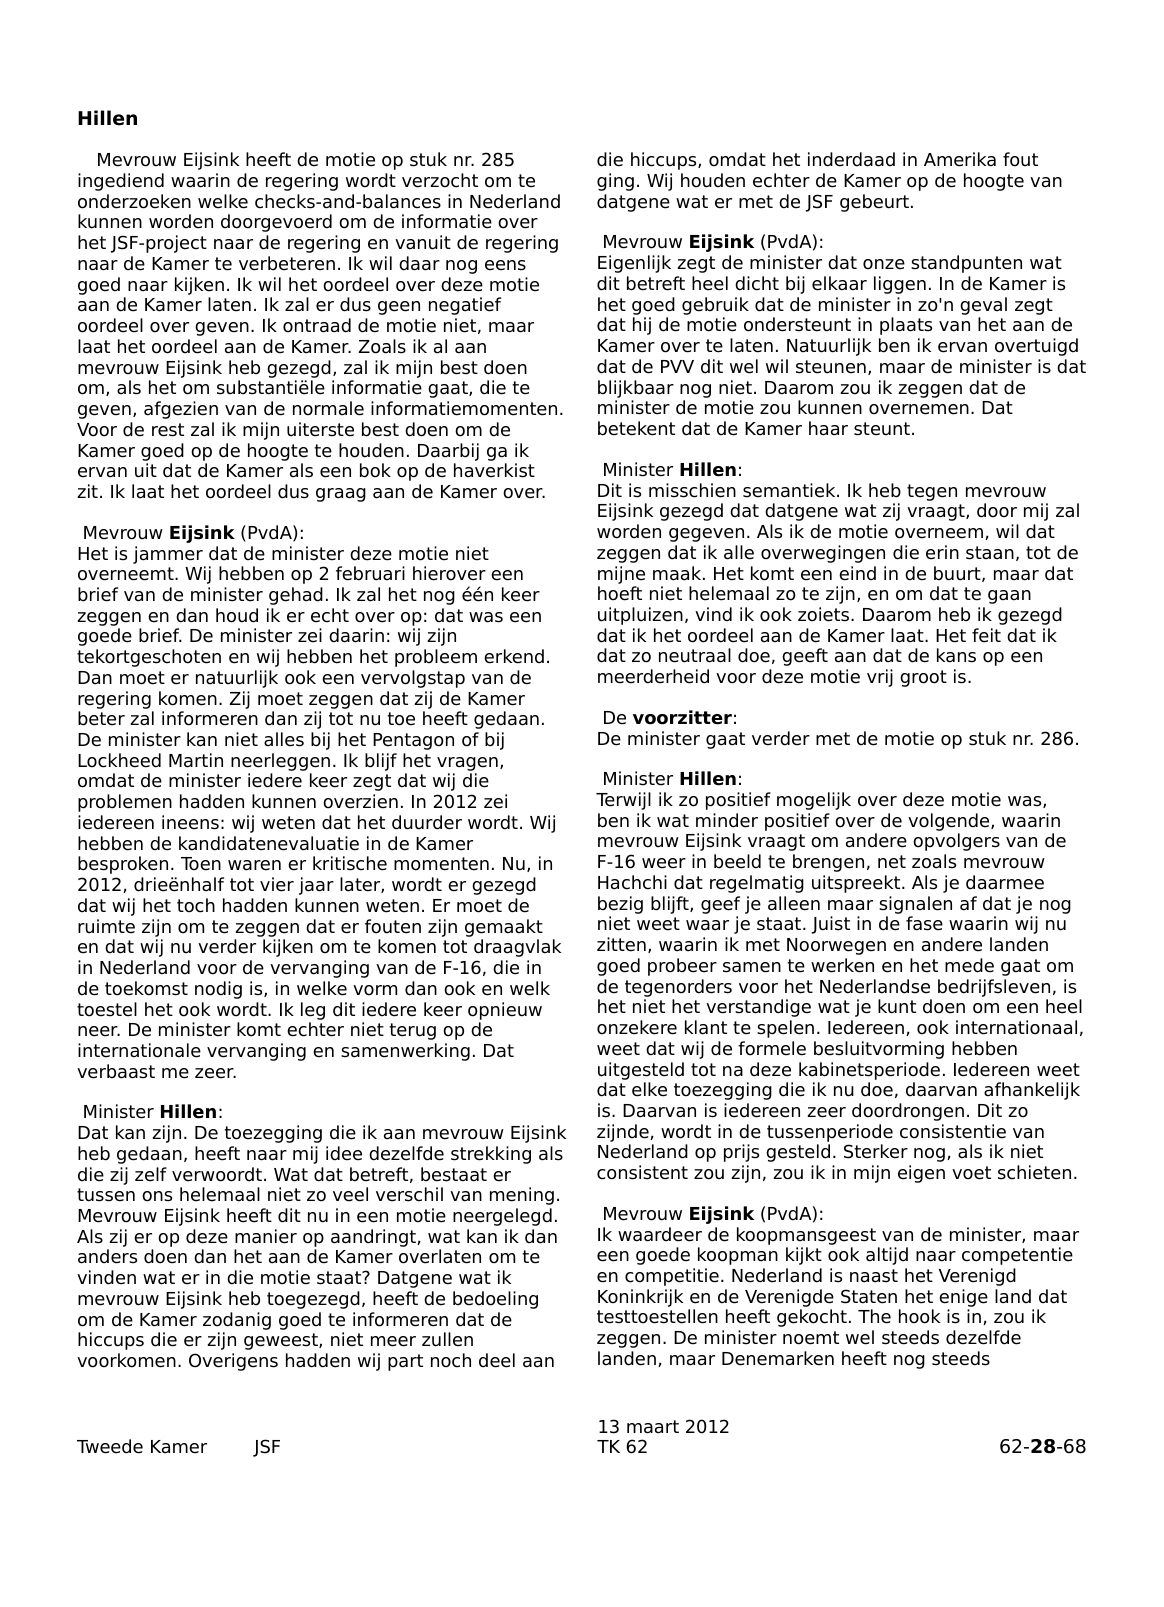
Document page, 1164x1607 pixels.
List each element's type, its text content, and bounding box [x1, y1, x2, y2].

text die hiccups, omdat het inderdaad in Amerika fout ging. Wij houden echter de Kamer op de hoogte van datgene wat er met de JSF gebeurt. [596, 150, 1087, 212]
text Het is jammer dat de minister deze motie niet overneemt. Wij hebben op 2 februari hierover een brief van de minister gehad. Ik zal het nog één keer zeggen en dan houd ik er echt over op: dat was een goede brief. De minister zei daarin: wij zijn tekortgeschoten en wij hebben het probleem erkend. Dan moet er natuurlijk ook een vervolgstap van de regering komen. Zij moet zeggen dat zij de Kamer beter zal informeren dan zij tot nu toe heeft gedaan. De minister kan niet alles bij het Pentagon of bij Lockheed Martin neerleggen. Ik blijf het vragen, omdat de minister iedere keer zegt dat wij die problemen hadden kunnen overzien. In 2012 zei iedereen ineens: wij weten dat het duurder wordt. Wij hebben de kandidatenevaluatie in de Kamer besproken. Toen waren er kritische momenten. Nu, in 2012, drieënhalf tot vier jaar later, wordt er gezegd dat wij het toch hadden kunnen weten. Er moet de ruimte zijn om te zeggen dat er fouten zijn gemaakt en dat wij nu verder kijken om te komen tot draagvlak in Nederland voor de vervanging van de F-16, die in de toekomst nodig is, in welke vorm dan ook en welk toestel het ook wordt. Ik leg dit iedere keer opnieuw neer. De minister komt echter niet terug op de internationale vervanging en samenwerking. Dat verbaast me zeer. [77, 543, 567, 1082]
text Terwijl ik zo positief mogelijk over deze motie was, ben ik wat minder positief over de volgende, waarin mevrouw Eijsink vraagt om andere opvolgers van de F-16 weer in beeld te brengen, net zoals mevrouw Hachchi dat regelmatig uitspreekt. Als je daarmee bezig blijft, geef je alleen maar signalen af dat je nog niet weet waar je staat. Juist in de fase waarin wij nu zitten, waarin ik met Noorwegen en andere landen goed probeer samen te werken en het mede gaat om de tegenorders voor het Nederlandse bedrijfsleven, is het niet het verstandige wat je kunt doen om een heel onzekere klant te spelen. Iedereen, ook internationaal, weet dat wij de formele besluitvorming hebben uitgesteld tot na deze kabinetsperiode. Iedereen weet dat elke toezegging die ik nu doe, daarvan afhankelijk is. Daarvan is iedereen zeer doordrongen. Dit zo zijnde, wordt in de tussenperiode consistentie van Nederland op prijs gesteld. Sterker nog, als ik niet consistent zou zijn, zou ik in mijn eigen voet schieten. [596, 790, 1087, 1184]
text Mevrouw Eijsink (PvdA): [596, 232, 1087, 253]
text Dit is misschien semantiek. Ik heb tegen mevrouw Eijsink gezegd dat datgene wat zij vraagt, door mij zal worden gegeven. Als ik de motie overneem, wil dat zeggen dat ik alle overwegingen die erin staan, tot de mijne maak. Het komt een eind in de buurt, maar dat hoeft niet helemaal zo te zijn, en om dat te gaan uitpluizen, vind ik ook zoiets. Daarom heb ik gezegd dat ik het oordeel aan de Kamer laat. Het feit dat ik dat zo neutraal doe, geeft aan dat de kans op een meerderheid voor deze motie vrij groot is. [596, 480, 1087, 688]
text Minister Hillen: [77, 1102, 567, 1123]
text Mevrouw Eijsink (PvdA): [596, 1204, 1087, 1224]
text Eigenlijk zegt de minister dat onze standpunten wat dit betreft heel dicht bij elkaar liggen. In de Kamer is het goed gebruik dat de minister in zo'n geval zegt dat hij de motie ondersteunt in plaats van het aan de Kamer over te laten. Natuurlijk ben ik ervan overtuigd dat de PVV dit wel wil steunen, maar de minister is dat blijkbaar nog niet. Daarom zou ik zeggen dat de minister de motie zou kunnen overnemen. Dat betekent dat de Kamer haar steunt. [596, 253, 1087, 440]
text Dat kan zijn. De toezegging die ik aan mevrouw Eijsink heb gedaan, heeft naar mij idee dezelfde strekking als die zij zelf verwoordt. Wat dat betreft, bestaat er tussen ons helemaal niet zo veel verschil van mening. Mevrouw Eijsink heeft dit nu in een motie neergelegd. Als zij er op deze manier op aandringt, wat kan ik dan anders doen dan het aan de Kamer overlaten om te vinden wat er in die motie staat? Datgene wat ik mevrouw Eijsink heb toegezegd, heeft de bedoeling om de Kamer zodanig goed te informeren dat de hiccups die er zijn geweest, niet meer zullen voorkomen. Overigens hadden wij part noch deel aan [77, 1123, 567, 1372]
text Minister Hillen: [596, 460, 1087, 480]
text Ik waardeer de koopmansgeest van de minister, maar een goede koopman kijkt ook altijd naar competentie en competitie. Nederland is naast het Verenigd Koninkrijk en de Verenigde Staten het enige land dat testtoestellen heeft gekocht. The hook is in, zou ik zeggen. De minister noemt wel steeds dezelfde landen, maar Denemarken heeft nog steeds [596, 1224, 1087, 1369]
text Mevrouw Eijsink heeft de motie op stuk nr. 285 ingediend waarin de regering wordt verzocht om te onderzoeken welke checks-and-balances in Nederland kunnen worden doorgevoerd om de informatie over het JSF-project naar de regering en vanuit de regering naar de Kamer te verbeteren. Ik wil daar nog eens goed naar kijken. Ik wil het oordeel over deze motie aan de Kamer laten. Ik zal er dus geen negatief oordeel over geven. Ik ontraad de motie niet, maar laat het oordeel aan de Kamer. Zoals ik al aan mevrouw Eijsink heb gezegd, zal ik mijn best doen om, als het om substantiële informatie gaat, die te geven, afgezien van de normale informatiemomenten. Voor de rest zal ik mijn uiterste best doen om de Kamer goed op de hoogte te houden. Daarbij ga ik ervan uit dat de Kamer als een bok op de haverkist zit. Ik laat het oordeel dus graag aan de Kamer over. [77, 150, 567, 503]
text Minister Hillen: [596, 769, 1087, 790]
text Mevrouw Eijsink (PvdA): [77, 523, 567, 543]
text De minister gaat verder met de motie op stuk nr. 286. [596, 728, 1087, 749]
text De voorzitter: [596, 708, 1087, 728]
